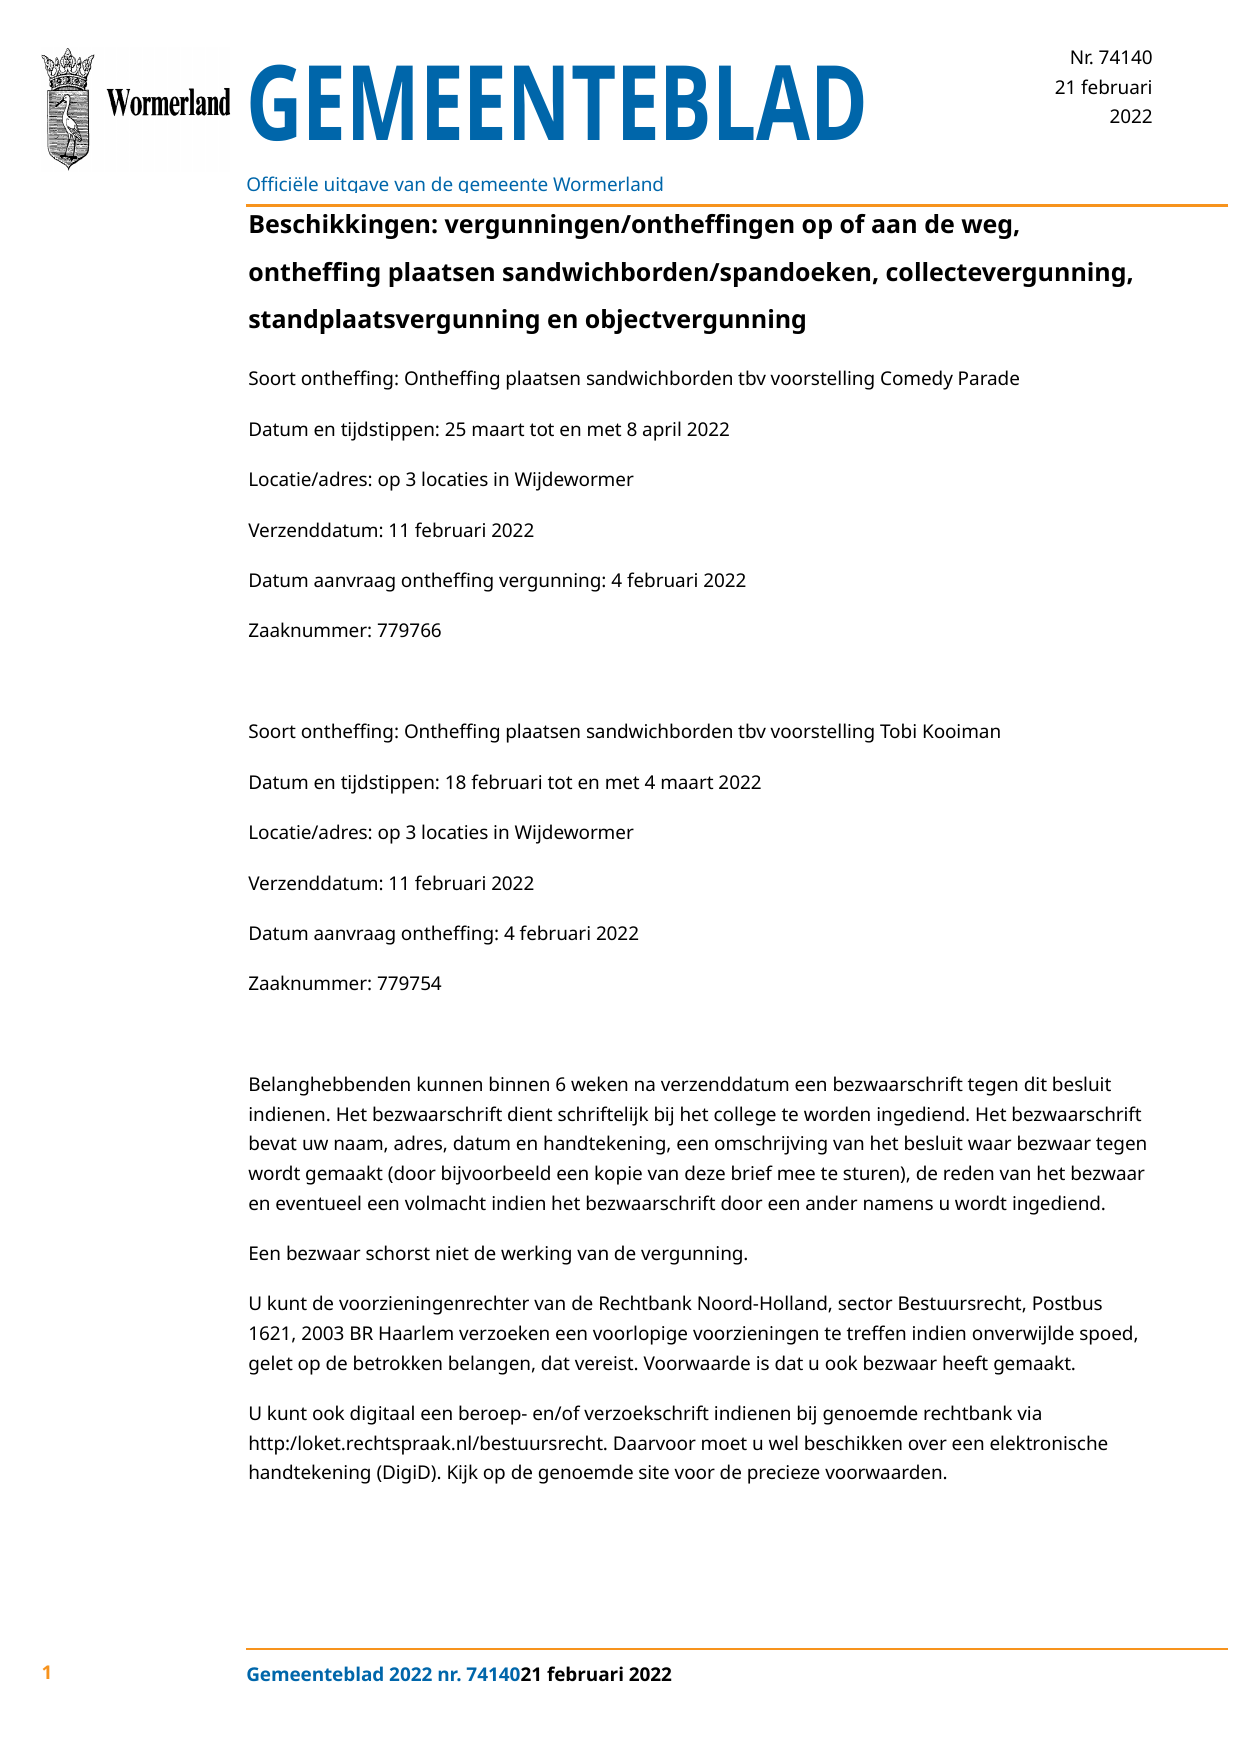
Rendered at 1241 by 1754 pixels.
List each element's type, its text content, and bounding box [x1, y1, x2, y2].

text Zaaknummer: 779754 [248, 971, 1152, 996]
text Datum en tijdstippen: 18 februari tot en met 4 maart 2022 [248, 769, 1152, 794]
text U kunt ook digitaal een beroep- en/of verzoekschrift indienen bij genoemde rechtbank via http:/loket.rechtspraak.nl/bestuursrecht. Daarvoor moet u wel beschikken over een elektronische handtekening (DigiD). Kijk op de genoemde site voor de precieze voorwaarden. [248, 1400, 1152, 1485]
text Verzenddatum: 11 februari 2022 [248, 870, 1152, 895]
picture [41, 47, 231, 172]
text Een bezwaar schorst niet de werking van de vergunning. [248, 1240, 1152, 1266]
text Soort ontheffing: Ontheffing plaatsen sandwichborden tbv voorstelling Comedy Parade [248, 366, 1152, 391]
text Locatie/adres: op 3 locaties in Wijdewormer [248, 819, 1152, 845]
text Verzenddatum: 11 februari 2022 [248, 517, 1152, 542]
text Belanghebbenden kunnen binnen 6 weken na verzenddatum een bezwaarschrift tegen dit besluit indienen. Het bezwaarschrift dient schriftelijk bij het college te worden ingediend. Het bezwaarschrift bevat uw naam, adres, datum en handtekening, een omschrijving van het besluit waar bezwaar tegen wordt gemaakt (door bijvoorbeeld een kopie van deze brief mee te sturen), de reden van het bezwaar en eventueel een volmacht indien het bezwaarschrift door een ander namens u wordt ingediend. [248, 1071, 1152, 1215]
text Zaaknummer: 779766 [248, 618, 1152, 643]
text Datum aanvraag ontheffing vergunning: 4 februari 2022 [248, 567, 1152, 593]
text U kunt de voorzieningenrechter van de Rechtbank Noord-Holland, sector Bestuursrecht, Postbus 1621, 2003 BR Haarlem verzoeken een voorlopige voorzieningen te treffen indien onverwijlde spoed, gelet op de betrokken belangen, dat vereist. Voorwaarde is dat u ook bezwaar heeft gemaakt. [248, 1291, 1152, 1375]
text Datum en tijdstippen: 25 maart tot en met 8 april 2022 [248, 416, 1152, 442]
text Beschikkingen: vergunningen/ontheffingen op of aan de weg, ontheffing plaatsen sandwichborden/spandoeken, collectevergunning, standplaatsvergunning en objectvergunning [248, 207, 1152, 336]
text Locatie/adres: op 3 locaties in Wijdewormer [248, 466, 1152, 492]
text Datum aanvraag ontheffing: 4 februari 2022 [248, 920, 1152, 946]
text Soort ontheffing: Ontheffing plaatsen sandwichborden tbv voorstelling Tobi Kooiman [248, 718, 1152, 744]
